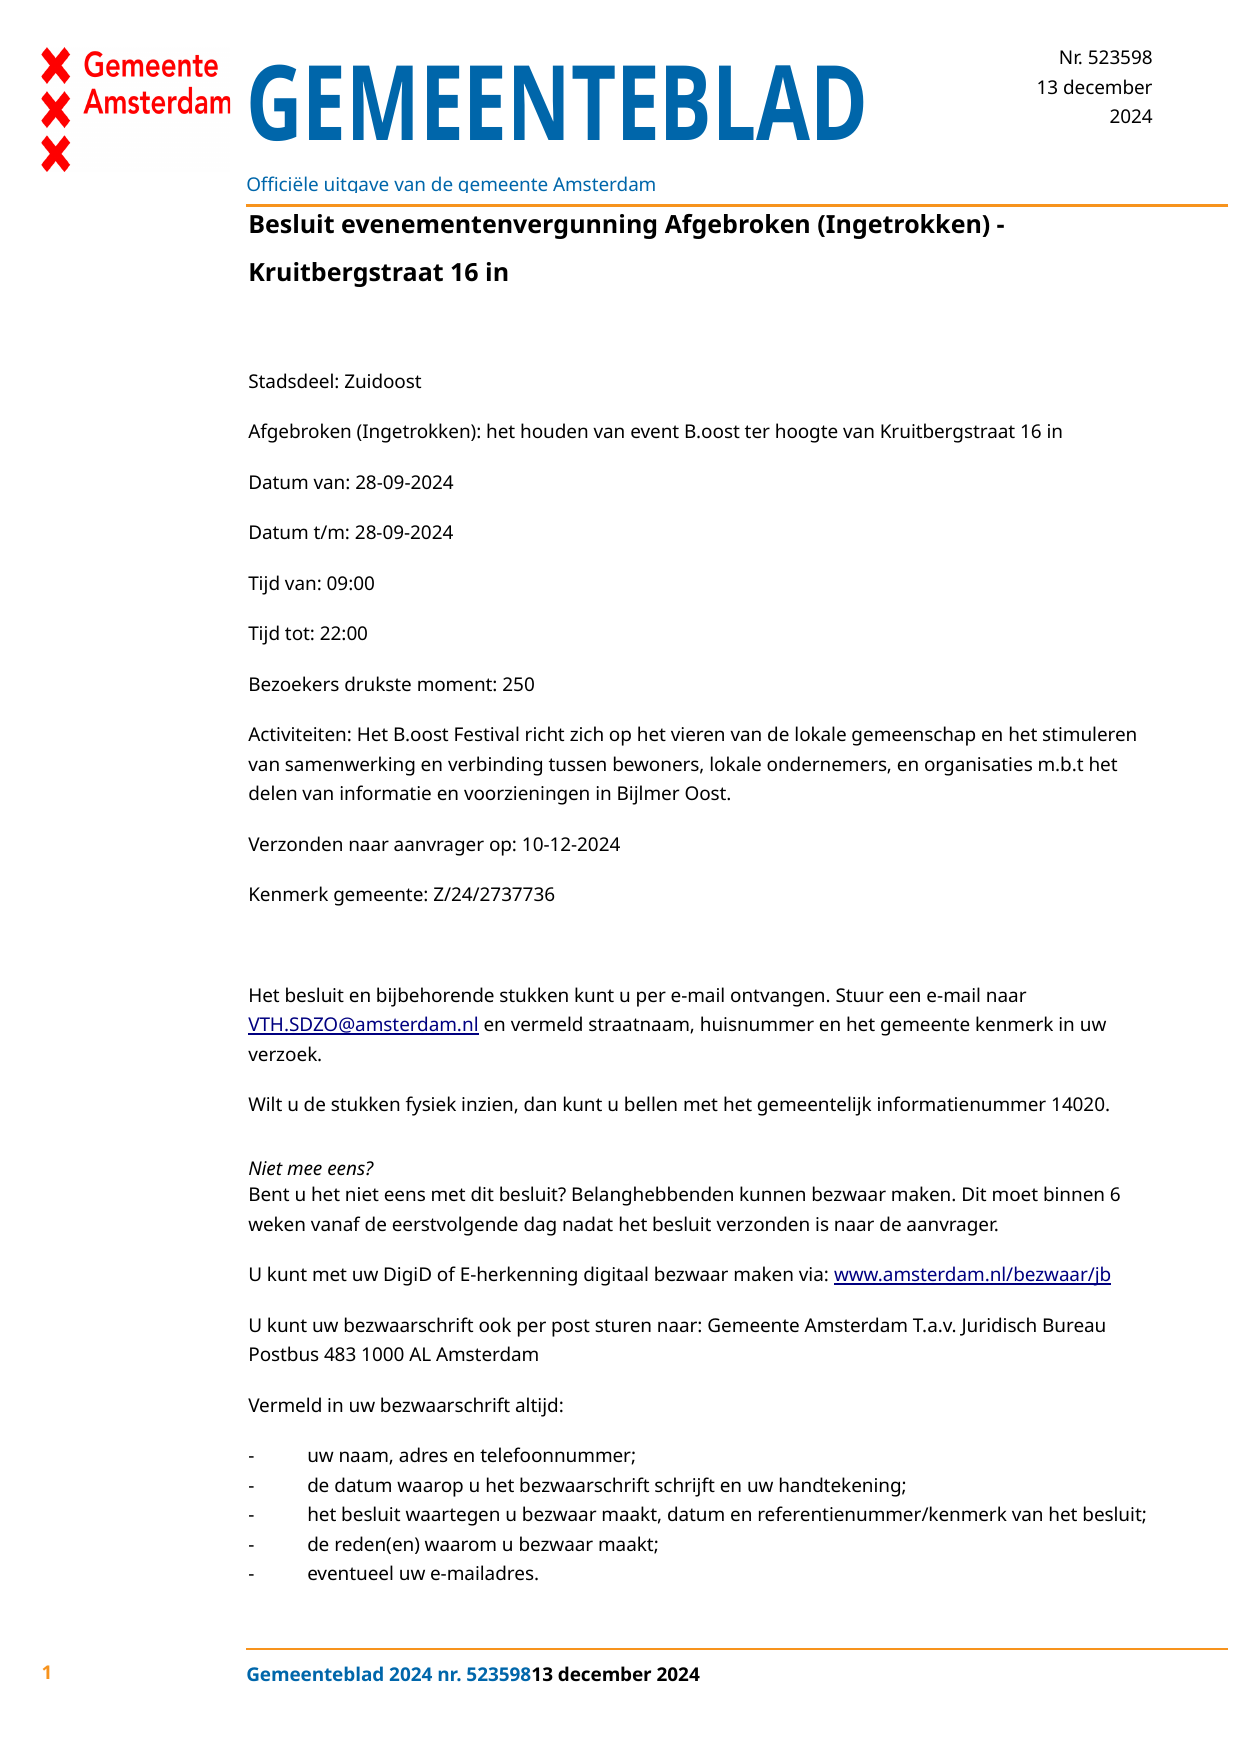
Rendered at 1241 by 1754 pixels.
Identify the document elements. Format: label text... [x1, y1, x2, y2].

text Vermeld in uw bezwaarschrift altijd: [248, 1392, 1152, 1417]
text Tijd tot: 22:00 [248, 620, 1152, 646]
text Afgebroken (Ingetrokken): het houden van event B.oost ter hoogte van Kruitbergstraat 16 in [248, 419, 1152, 444]
list het besluit waartegen u bezwaar maakt, datum en referentienummer/kenmerk van het besluit; [248, 1501, 1152, 1527]
list eventueel uw e-mailadres. [248, 1561, 1152, 1586]
text Activiteiten: Het B.oost Festival richt zich op het vieren van de lokale gemeenschap en het stimuleren van samenwerking en verbinding tussen bewoners, lokale ondernemers, en organisaties m.b.t het delen van informatie en voorzieningen in Bijlmer Oost. [248, 721, 1152, 806]
text Datum van: 28-09-2024 [248, 469, 1152, 495]
list de reden(en) waarom u bezwaar maakt; [248, 1531, 1152, 1557]
text Verzonden naar aanvrager op: 10-12-2024 [248, 831, 1152, 857]
text Bezoekers drukste moment: 250 [248, 671, 1152, 697]
text Kenmerk gemeente: Z/24/2737736 [248, 881, 1152, 907]
text U kunt met uw DigiD of E-herkenning digitaal bezwaar maken via: www.amsterdam.nl/bezwaar/jb [248, 1261, 1152, 1287]
text Stadsdeel: Zuidoost [248, 368, 1152, 394]
picture [41, 47, 231, 172]
list de datum waarop u het bezwaarschrift schrijft en uw handtekening; [248, 1472, 1152, 1497]
text Niet mee eens? [248, 1156, 1152, 1181]
list uw naam, adres en telefoonnummer; [248, 1442, 1152, 1468]
text Het besluit en bijbehorende stukken kunt u per e-mail ontvangen. Stuur een e-mail naar VTH.SDZO@amsterdam.nl en vermeld straatnaam, huisnummer en het gemeente kenmerk in uw verzoek. [248, 982, 1152, 1067]
text Wilt u de stukken fysiek inzien, dan kunt u bellen met het gemeentelijk informatienummer 14020. [248, 1092, 1152, 1117]
text Datum t/m: 28-09-2024 [248, 519, 1152, 545]
text U kunt uw bezwaarschrift ook per post sturen naar: Gemeente Amsterdam T.a.v. Juridisch Bureau Postbus 483 1000 AL Amsterdam [248, 1312, 1152, 1367]
text Tijd van: 09:00 [248, 570, 1152, 596]
text Bent u het niet eens met dit besluit? Belanghebbenden kunnen bezwaar maken. Dit moet binnen 6 weken vanaf de eerstvolgende dag nadat het besluit verzonden is naar de aanvrager. [248, 1181, 1152, 1237]
text Besluit evenementenvergunning Afgebroken (Ingetrokken) - Kruitbergstraat 16 in [248, 207, 1152, 288]
